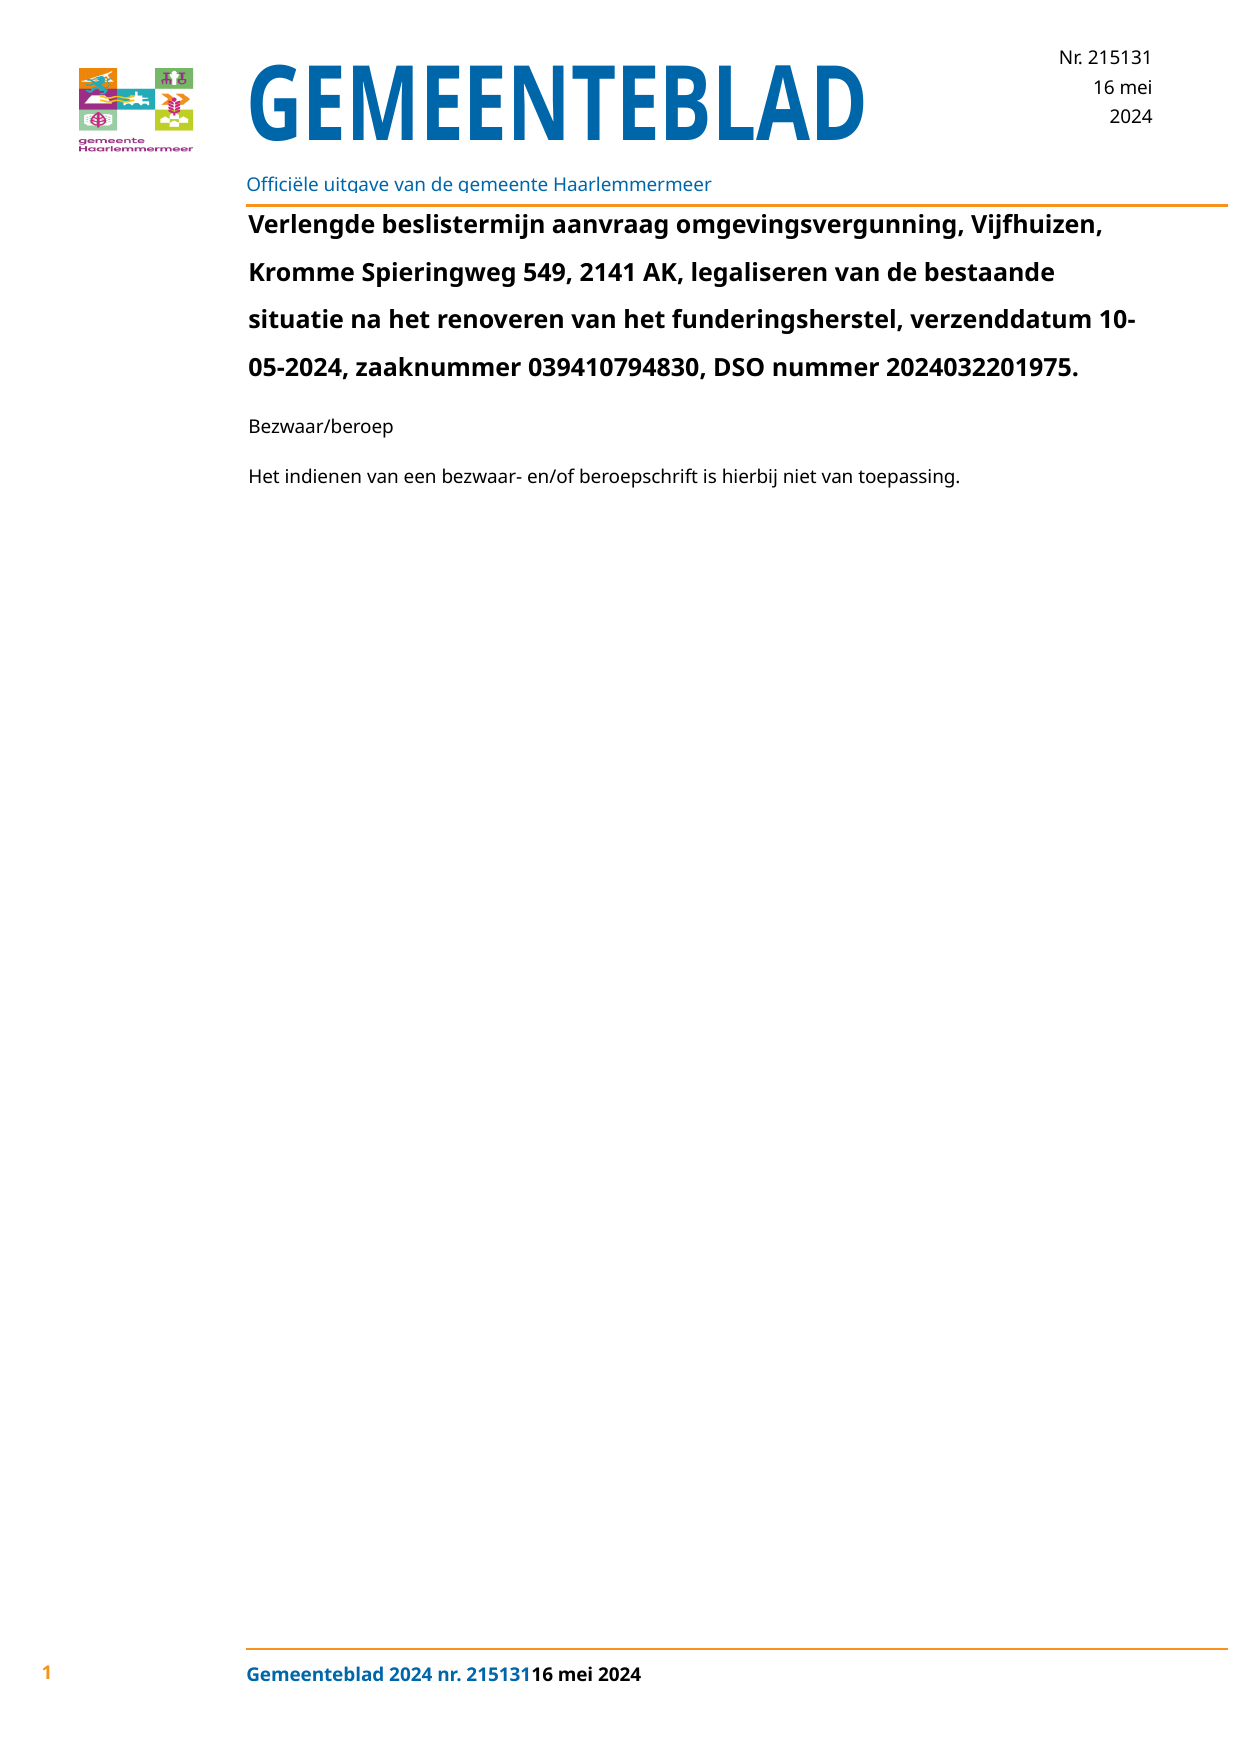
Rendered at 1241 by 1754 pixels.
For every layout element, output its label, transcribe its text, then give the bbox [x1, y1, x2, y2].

text Bezwaar/beroep [248, 413, 1152, 439]
text Het indienen van een bezwaar- en/of beroepschrift is hierbij niet van toepassing. [248, 463, 1152, 489]
text Verlengde beslistermijn aanvraag omgevingsvergunning, Vijfhuizen, Kromme Spieringweg 549, 2141 AK, legaliseren van de bestaande situatie na het renoveren van het funderingsherstel, verzenddatum 10-05-2024, zaaknummer 039410794830, DSO nummer 2024032201975. [248, 207, 1152, 384]
picture [41, 47, 231, 172]
